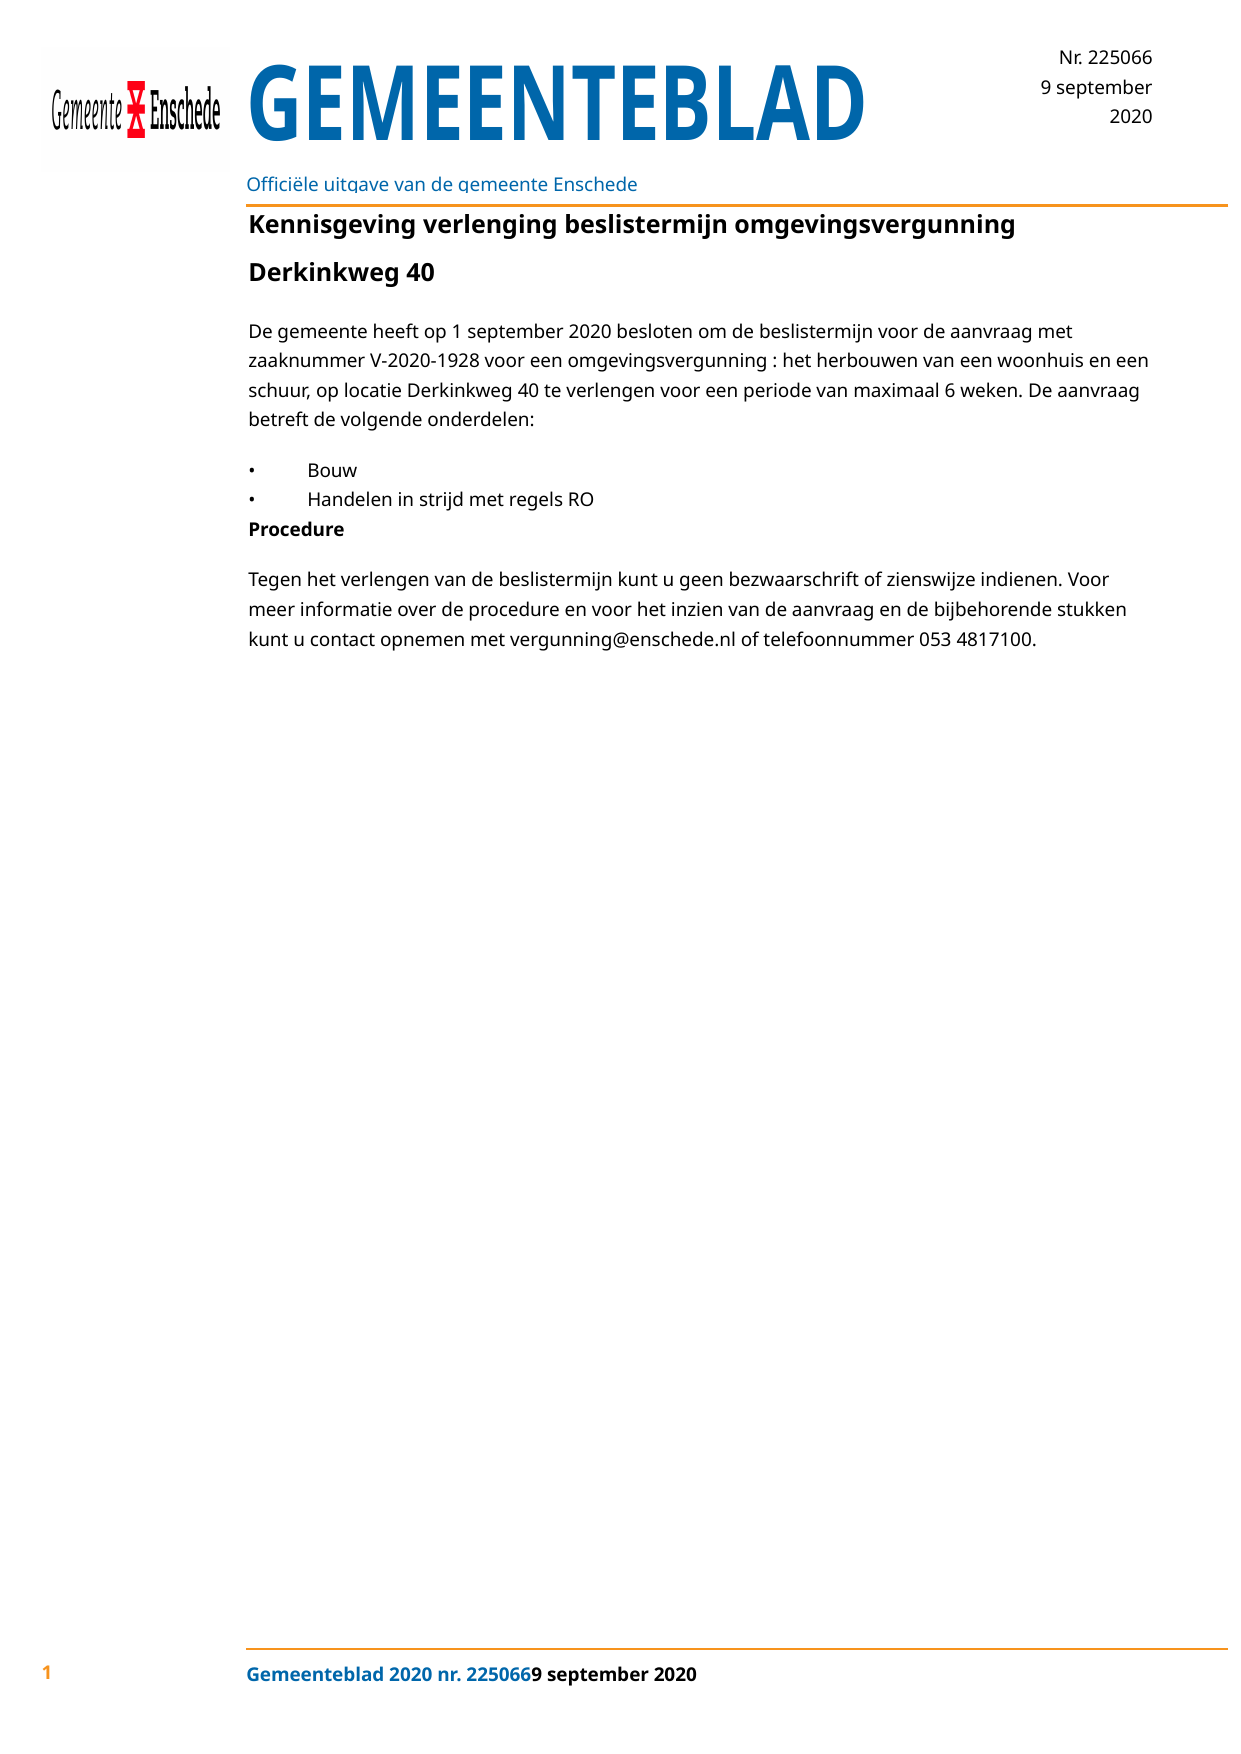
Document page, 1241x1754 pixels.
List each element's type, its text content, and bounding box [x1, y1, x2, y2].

picture [41, 47, 231, 172]
text Procedure [248, 516, 1152, 542]
text De gemeente heeft op 1 september 2020 besloten om de beslistermijn voor de aanvraag met zaaknummer V-2020-1928 voor een omgevingsvergunning : het herbouwen van een woonhuis en een schuur, op locatie Derkinkweg 40 te verlengen voor een periode van maximaal 6 weken. De aanvraag betreft de volgende onderdelen: [248, 318, 1152, 432]
text Tegen het verlengen van de beslistermijn kunt u geen bezwaarschrift of zienswijze indienen. Voor meer informatie over de procedure en voor het inzien van de aanvraag en de bijbehorende stukken kunt u contact opnemen met vergunning@enschede.nl of telefoonnummer 053 4817100. [248, 567, 1152, 652]
text Kennisgeving verlenging beslistermijn omgevingsvergunning Derkinkweg 40 [248, 207, 1152, 288]
list Handelen in strijd met regels RO [248, 487, 1152, 512]
list Bouw [248, 457, 1152, 483]
